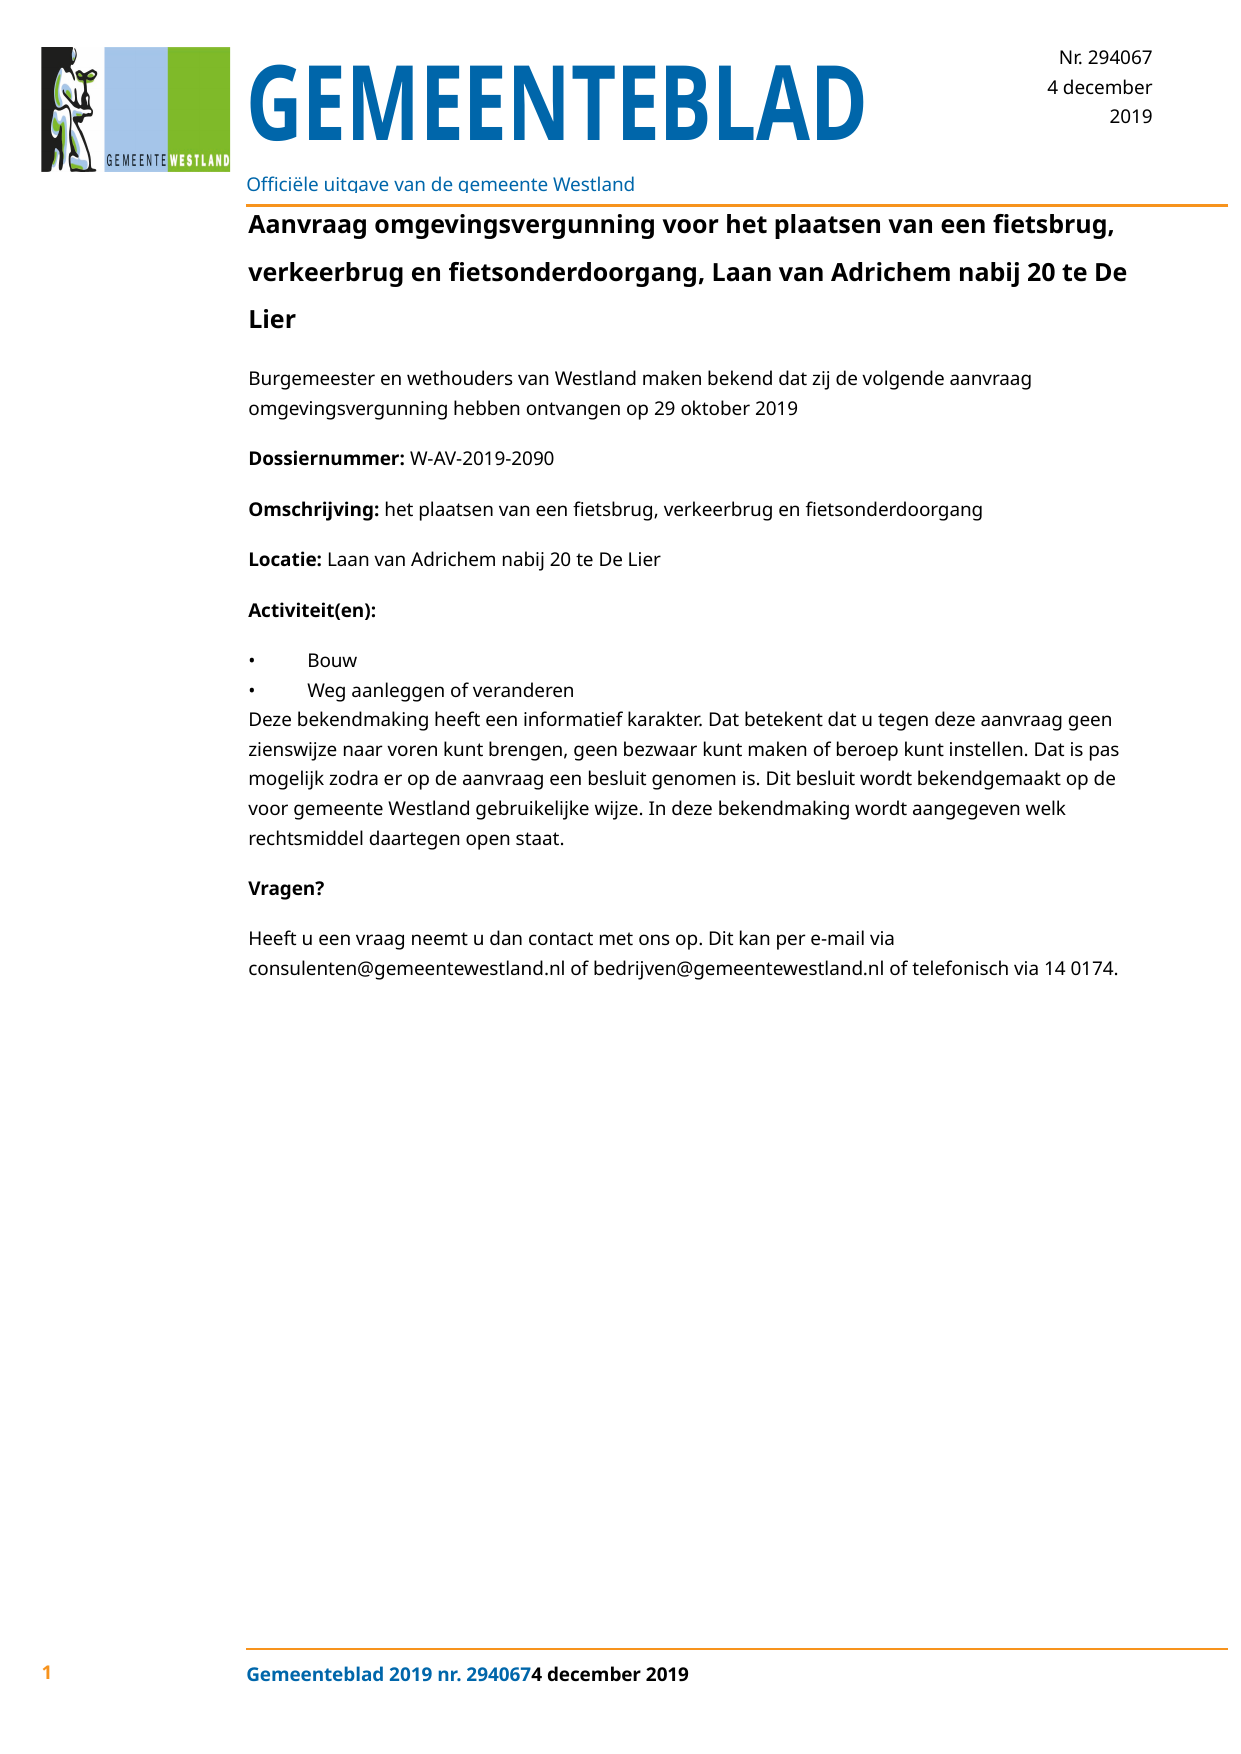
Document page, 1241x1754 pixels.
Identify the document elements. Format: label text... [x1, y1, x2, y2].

text Burgemeester en wethouders van Westland maken bekend dat zij de volgende aanvraag omgevingsvergunning hebben ontvangen op 29 oktober 2019 [248, 366, 1152, 421]
picture [41, 47, 231, 172]
list Bouw [248, 647, 1152, 673]
text Aanvraag omgevingsvergunning voor het plaatsen van een fietsbrug, verkeerbrug en fietsonderdoorgang, Laan van Adrichem nabij 20 te De Lier [248, 207, 1152, 336]
text Locatie: Laan van Adrichem nabij 20 te De Lier [248, 546, 1152, 572]
text Deze bekendmaking heeft een informatief karakter. Dat betekent dat u tegen deze aanvraag geen zienswijze naar voren kunt brengen, geen bezwaar kunt maken of beroep kunt instellen. Dat is pas mogelijk zodra er op de aanvraag een besluit genomen is. Dit besluit wordt bekendgemaakt op de voor gemeente Westland gebruikelijke wijze. In deze bekendmaking wordt aangegeven welk rechtsmiddel daartegen open staat. [248, 706, 1152, 850]
text Omschrijving: het plaatsen van een fietsbrug, verkeerbrug en fietsonderdoorgang [248, 496, 1152, 522]
list Weg aanleggen of veranderen [248, 677, 1152, 702]
text Dossiernummer: W-AV-2019-2090 [248, 446, 1152, 471]
text Activiteit(en): [248, 597, 1152, 622]
text Heeft u een vraag neemt u dan contact met ons op. Dit kan per e-mail via consulenten@gemeentewestland.nl of bedrijven@gemeentewestland.nl of telefonisch via 14 0174. [248, 926, 1152, 981]
text Vragen? [248, 875, 1152, 901]
